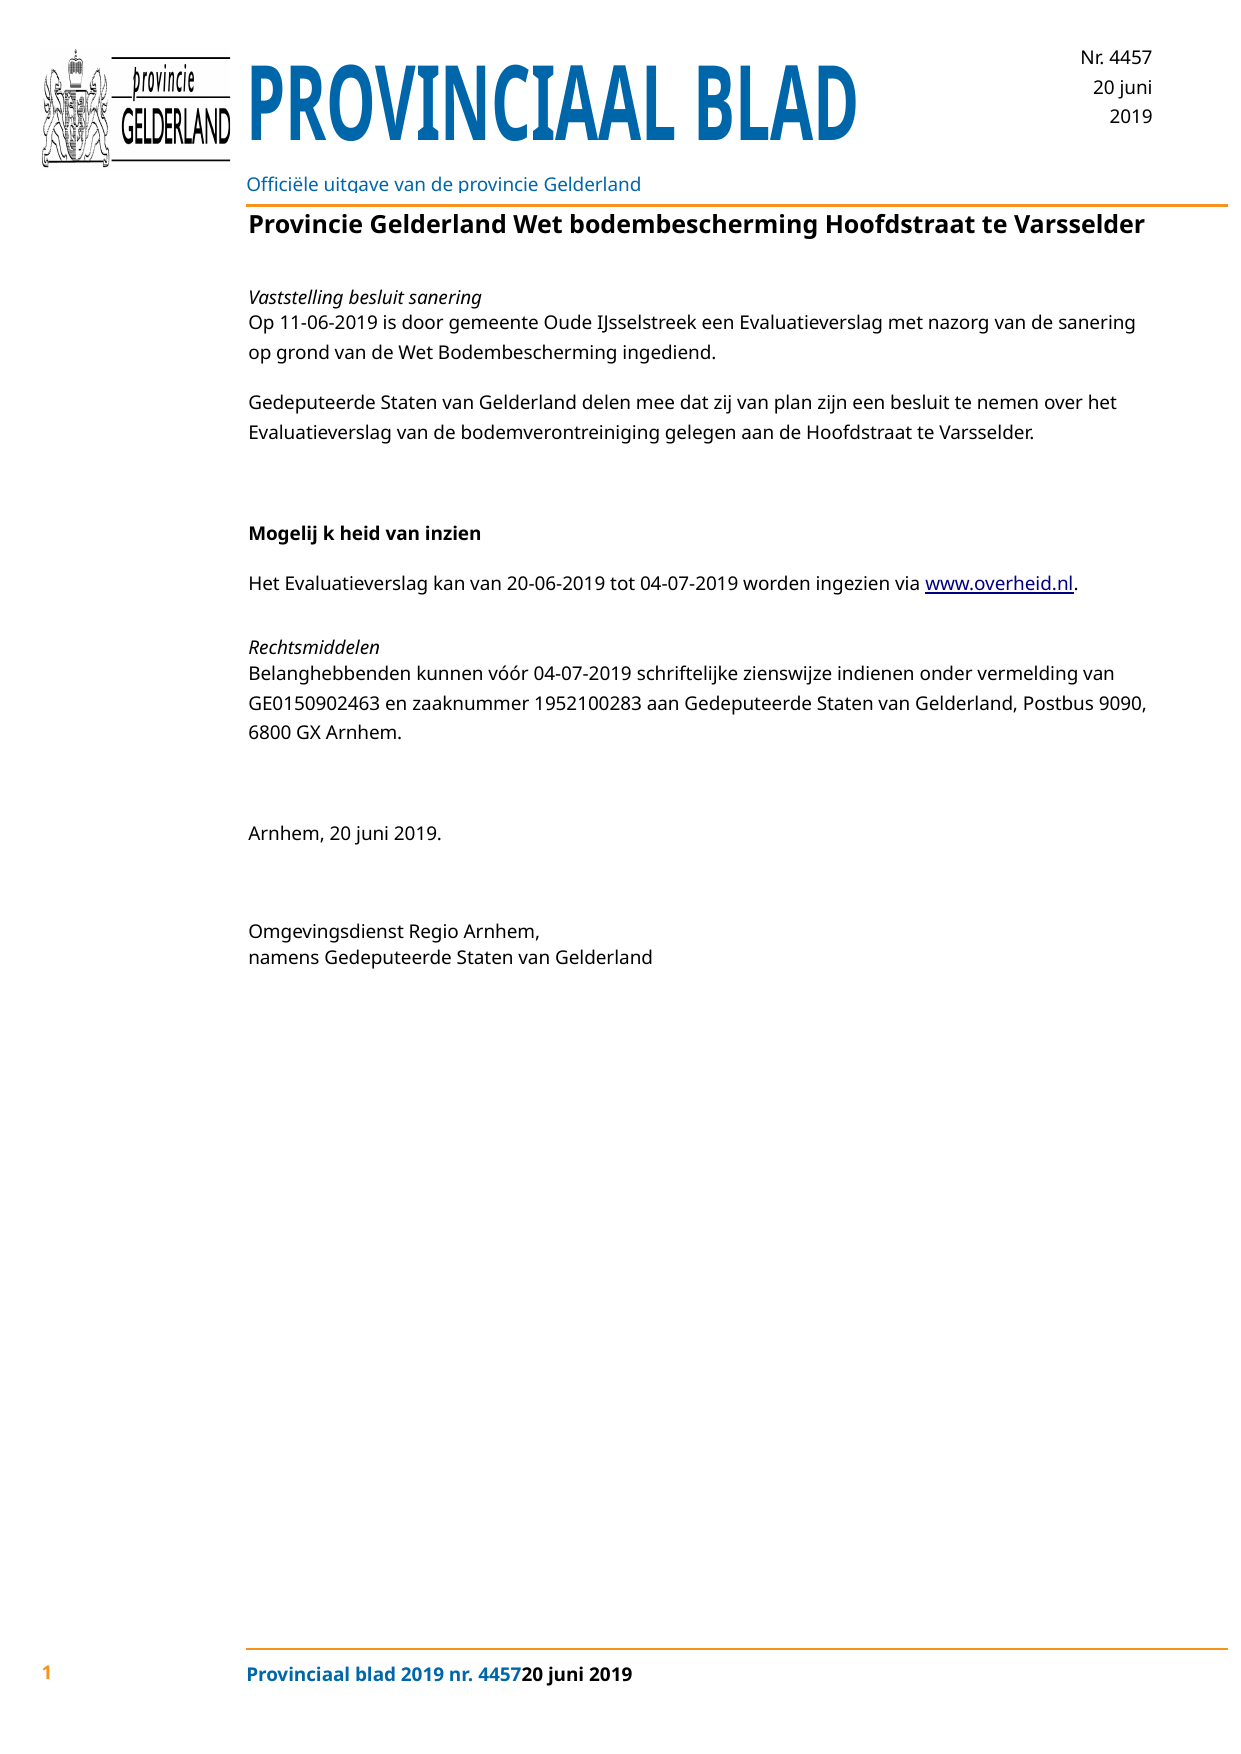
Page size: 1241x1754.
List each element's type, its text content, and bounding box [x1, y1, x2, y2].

text Op 11-06-2019 is door gemeente Oude IJsselstreek een Evaluatieverslag met nazorg van de sanering op grond van de Wet Bodembescherming ingediend. [248, 309, 1152, 365]
text Gedeputeerde Staten van Gelderland delen mee dat zij van plan zijn een besluit te nemen over het Evaluatieverslag van de bodemverontreiniging gelegen aan de Hoofdstraat te Varsselder. [248, 389, 1152, 445]
text Belanghebbenden kunnen vóór 04-07-2019 schriftelijke zienswijze indienen onder vermelding van GE0150902463 en zaaknummer 1952100283 aan Gedeputeerde Staten van Gelderland, Postbus 9090, 6800 GX Arnhem. [248, 660, 1152, 745]
text Vaststelling besluit sanering [248, 284, 1152, 309]
text Omgevingsdienst Regio Arnhem, [248, 918, 1152, 944]
text Provincie Gelderland Wet bodembescherming Hoofdstraat te Varsselder [248, 207, 1152, 241]
picture [41, 47, 231, 172]
text Rechtsmiddelen [248, 634, 1152, 660]
text Het Evaluatieverslag kan van 20-06-2019 tot 04-07-2019 worden ingezien via www.overheid.nl. [248, 570, 1152, 596]
text Mogelij k heid van inzien [248, 520, 1152, 546]
text Arnhem, 20 juni 2019. [248, 820, 1152, 846]
text namens Gedeputeerde Staten van Gelderland [248, 944, 1152, 970]
